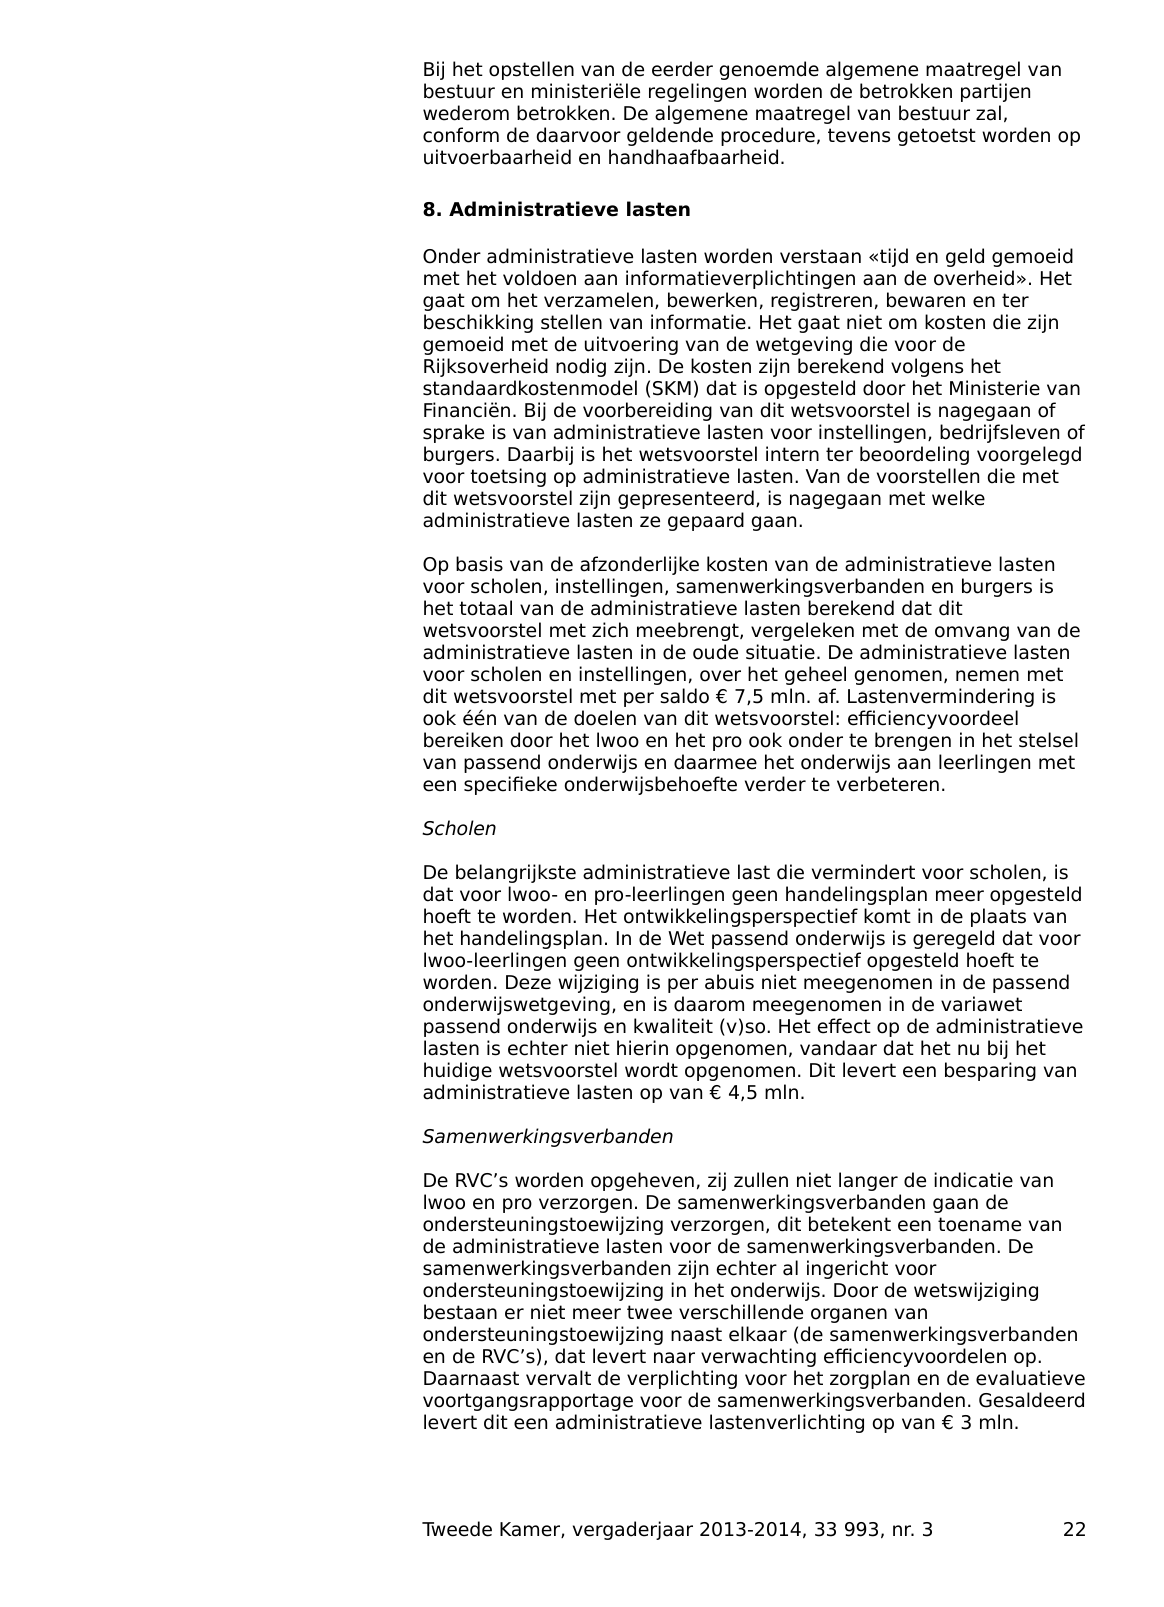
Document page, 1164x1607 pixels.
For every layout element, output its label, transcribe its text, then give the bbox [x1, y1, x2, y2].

text De belangrijkste administratieve last die vermindert voor scholen, is dat voor lwoo- en pro-leerlingen geen handelingsplan meer opgesteld hoeft te worden. Het ontwikkelingsperspectief komt in de plaats van het handelingsplan. In de Wet passend onderwijs is geregeld dat voor lwoo-leerlingen geen ontwikkelingsperspectief opgesteld hoeft te worden. Deze wijziging is per abuis niet meegenomen in de passend onderwijswetgeving, en is daarom meegenomen in de variawet passend onderwijs en kwaliteit (v)so. Het effect op de administratieve lasten is echter niet hierin opgenomen, vandaar dat het nu bij het huidige wetsvoorstel wordt opgenomen. Dit levert een besparing van administratieve lasten op van € 4,5 mln. [422, 862, 1087, 1104]
text De RVC’s worden opgeheven, zij zullen niet langer de indicatie van lwoo en pro verzorgen. De samenwerkingsverbanden gaan de ondersteuningstoewijzing verzorgen, dit betekent een toename van de administratieve lasten voor de samenwerkingsverbanden. De samenwerkingsverbanden zijn echter al ingericht voor ondersteuningstoewijzing in het onderwijs. Door de wetswijziging bestaan er niet meer twee verschillende organen van ondersteuningstoewijzing naast elkaar (de samenwerkingsverbanden en de RVC’s), dat levert naar verwachting efficiencyvoordelen op. Daarnaast vervalt de verplichting voor het zorgplan en de evaluatieve voortgangsrapportage voor de samenwerkingsverbanden. Gesaldeerd levert dit een administratieve lastenverlichting op van € 3 mln. [422, 1170, 1087, 1434]
subtitle 8. Administratieve lasten [422, 199, 1087, 221]
text Op basis van de afzonderlijke kosten van de administratieve lasten voor scholen, instellingen, samenwerkingsverbanden en burgers is het totaal van de administratieve lasten berekend dat dit wetsvoorstel met zich meebrengt, vergeleken met de omvang van de administratieve lasten in de oude situatie. De administratieve lasten voor scholen en instellingen, over het geheel genomen, nemen met dit wetsvoorstel met per saldo € 7,5 mln. af. Lastenvermindering is ook één van de doelen van dit wetsvoorstel: efficiencyvoordeel bereiken door het lwoo en het pro ook onder te brengen in het stelsel van passend onderwijs en daarmee het onderwijs aan leerlingen met een specifieke onderwijsbehoefte verder te verbeteren. [422, 554, 1087, 796]
subtitle Scholen [422, 818, 1087, 840]
subtitle Samenwerkingsverbanden [422, 1126, 1087, 1148]
text Bij het opstellen van de eerder genoemde algemene maatregel van bestuur en ministeriële regelingen worden de betrokken partijen wederom betrokken. De algemene maatregel van bestuur zal, conform de daarvoor geldende procedure, tevens getoetst worden op uitvoerbaarheid en handhaafbaarheid. [422, 59, 1087, 169]
text Onder administratieve lasten worden verstaan «tijd en geld gemoeid met het voldoen aan informatieverplichtingen aan de overheid». Het gaat om het verzamelen, bewerken, registreren, bewaren en ter beschikking stellen van informatie. Het gaat niet om kosten die zijn gemoeid met de uitvoering van de wetgeving die voor de Rijksoverheid nodig zijn. De kosten zijn berekend volgens het standaardkostenmodel (SKM) dat is opgesteld door het Ministerie van Financiën. Bij de voorbereiding van dit wetsvoorstel is nagegaan of sprake is van administratieve lasten voor instellingen, bedrijfsleven of burgers. Daarbij is het wetsvoorstel intern ter beoordeling voorgelegd voor toetsing op administratieve lasten. Van de voorstellen die met dit wetsvoorstel zijn gepresenteerd, is nagegaan met welke administratieve lasten ze gepaard gaan. [422, 246, 1087, 532]
